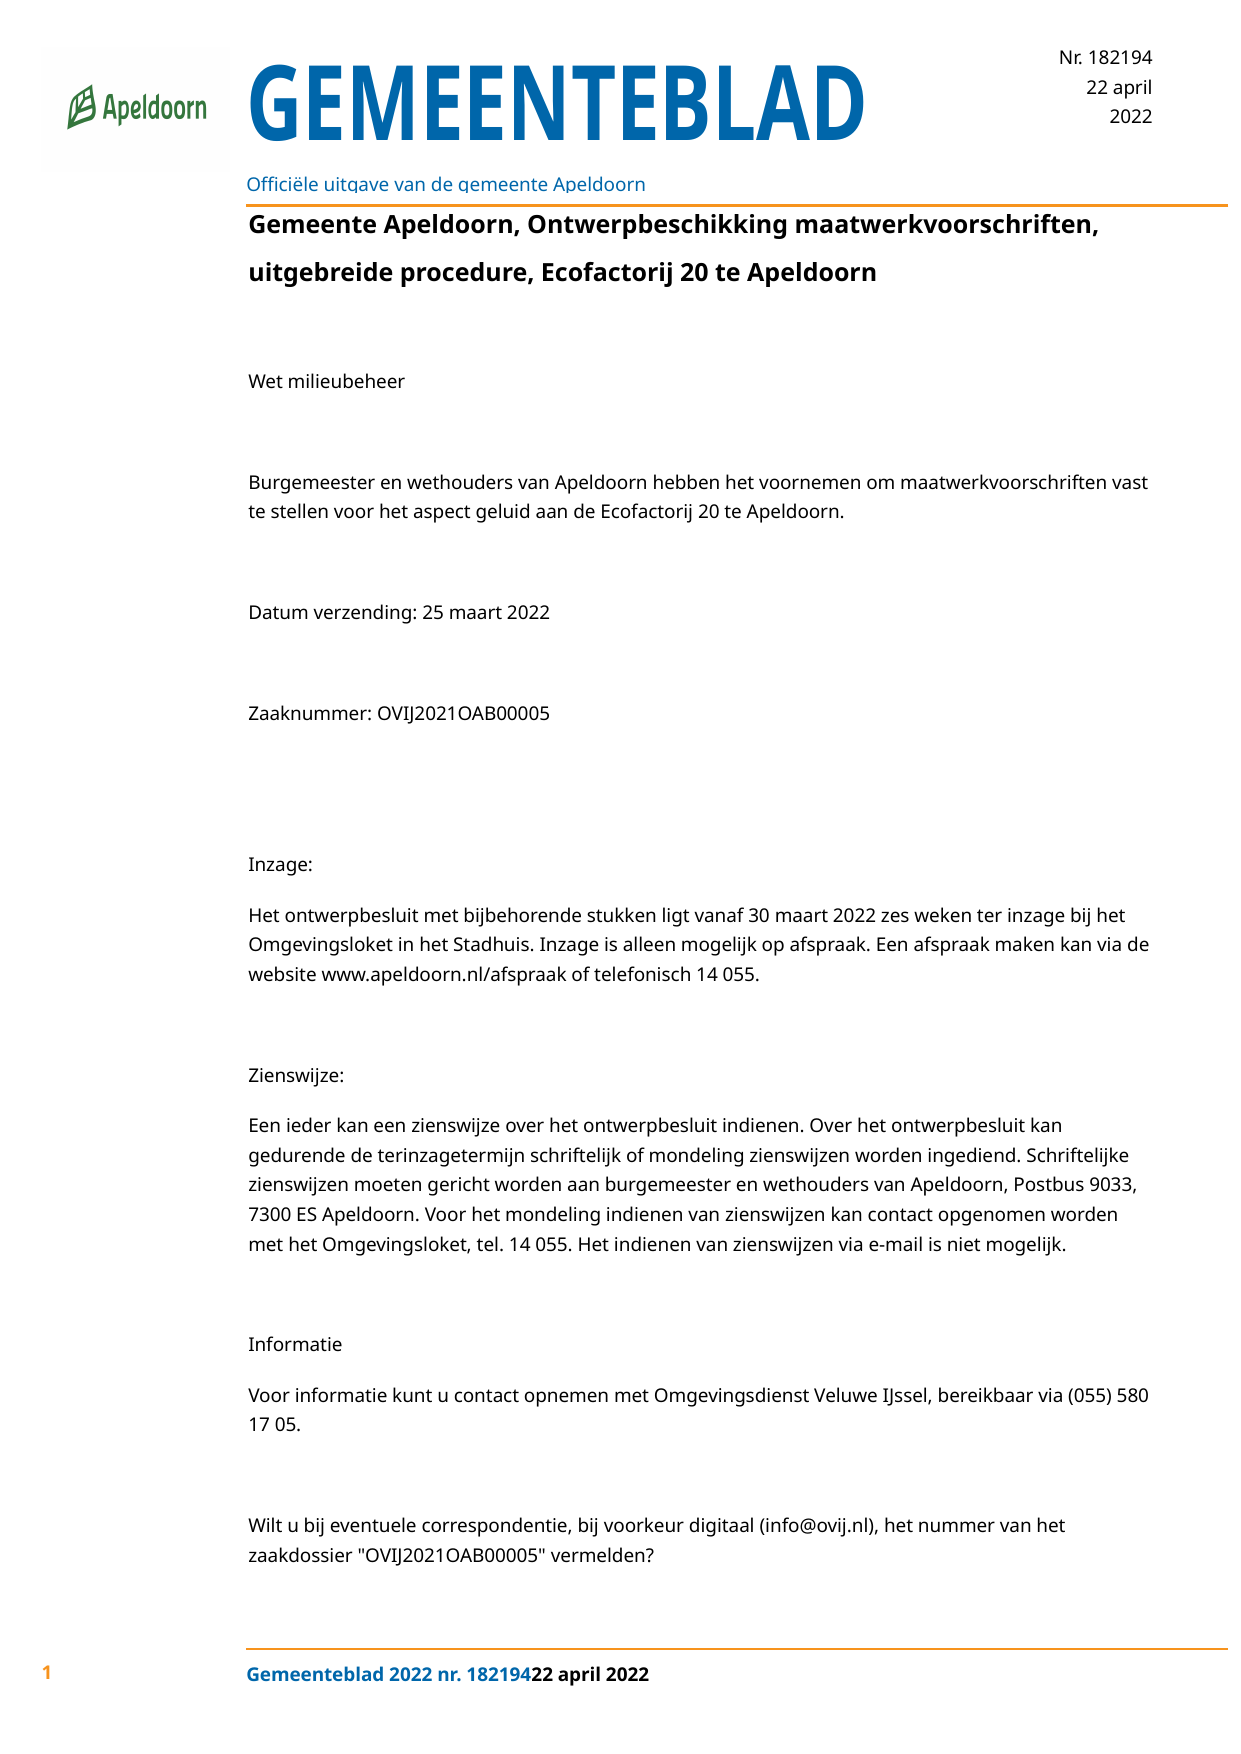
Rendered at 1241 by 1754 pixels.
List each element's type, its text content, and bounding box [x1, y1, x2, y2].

text Het ontwerpbesluit met bijbehorende stukken ligt vanaf 30 maart 2022 zes weken ter inzage bij het Omgevingsloket in het Stadhuis. Inzage is alleen mogelijk op afspraak. Een afspraak maken kan via de website www.apeldoorn.nl/afspraak of telefonisch 14 055. [248, 902, 1152, 987]
text Zienswijze: [248, 1062, 1152, 1088]
text Datum verzending: 25 maart 2022 [248, 599, 1152, 625]
text Wilt u bij eventuele correspondentie, bij voorkeur digitaal (info@ovij.nl), het nummer van het zaakdossier "OVIJ2021OAB00005" vermelden? [248, 1512, 1152, 1568]
picture [41, 47, 231, 172]
text Zaaknummer: OVIJ2021OAB00005 [248, 700, 1152, 726]
text Voor informatie kunt u contact opnemen met Omgevingsdienst Veluwe IJssel, bereikbaar via (055) 580 17 05. [248, 1382, 1152, 1437]
text Wet milieubeheer [248, 368, 1152, 394]
text Informatie [248, 1332, 1152, 1357]
text Gemeente Apeldoorn, Ontwerpbeschikking maatwerkvoorschriften, uitgebreide procedure, Ecofactorij 20 te Apeldoorn [248, 207, 1152, 288]
text Een ieder kan een zienswijze over het ontwerpbesluit indienen. Over het ontwerpbesluit kan gedurende de terinzagetermijn schriftelijk of mondeling zienswijzen worden ingediend. Schriftelijke zienswijzen moeten gericht worden aan burgemeester en wethouders van Apeldoorn, Postbus 9033, 7300 ES Apeldoorn. Voor het mondeling indienen van zienswijzen kan contact opgenomen worden met het Omgevingsloket, tel. 14 055. Het indienen van zienswijzen via e-mail is niet mogelijk. [248, 1112, 1152, 1257]
text Inzage: [248, 852, 1152, 877]
text Burgemeester en wethouders van Apeldoorn hebben het voornemen om maatwerkvoorschriften vast te stellen voor het aspect geluid aan de Ecofactorij 20 te Apeldoorn. [248, 469, 1152, 524]
